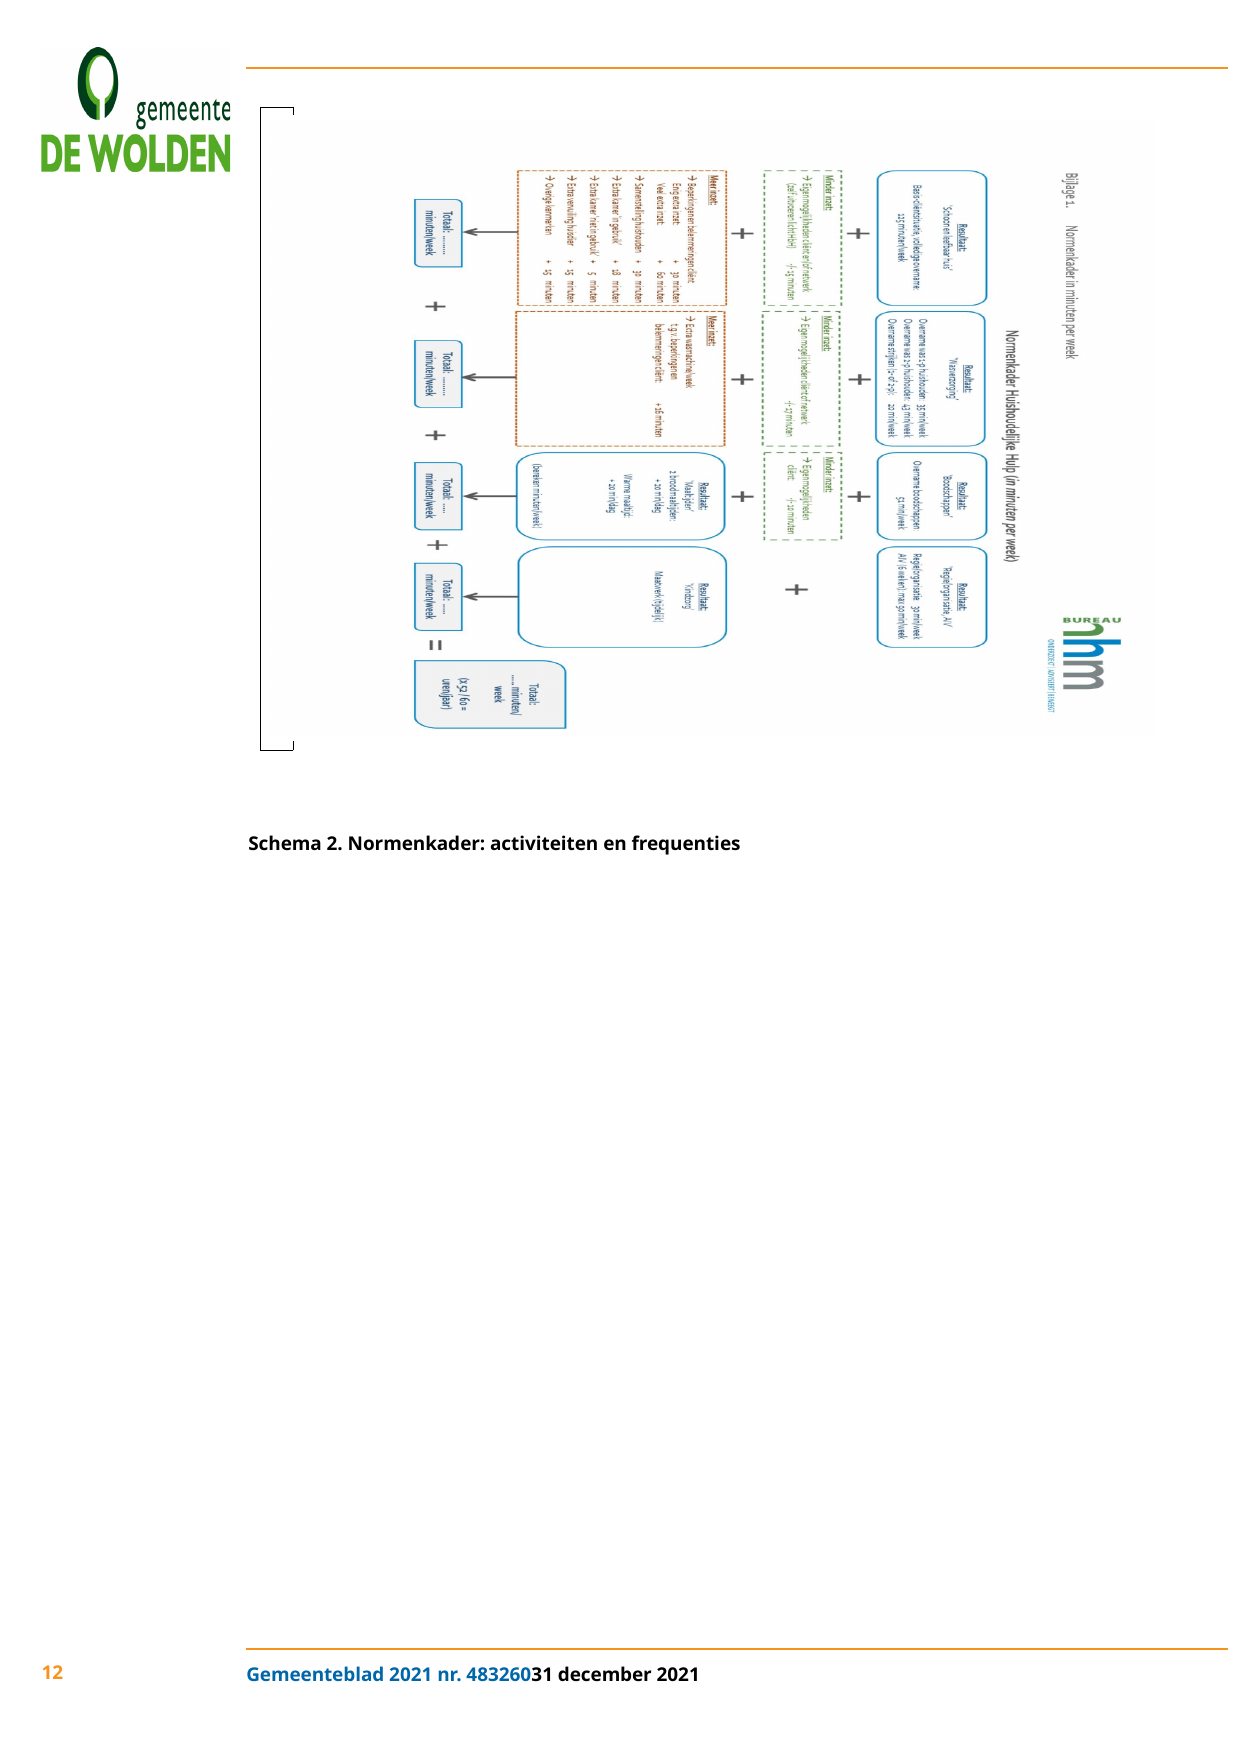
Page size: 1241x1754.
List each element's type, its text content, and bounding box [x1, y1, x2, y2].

picture [268, 115, 1155, 741]
text Schema 2. Normenkader: activiteiten en frequenties [248, 831, 1152, 856]
picture [41, 47, 231, 172]
